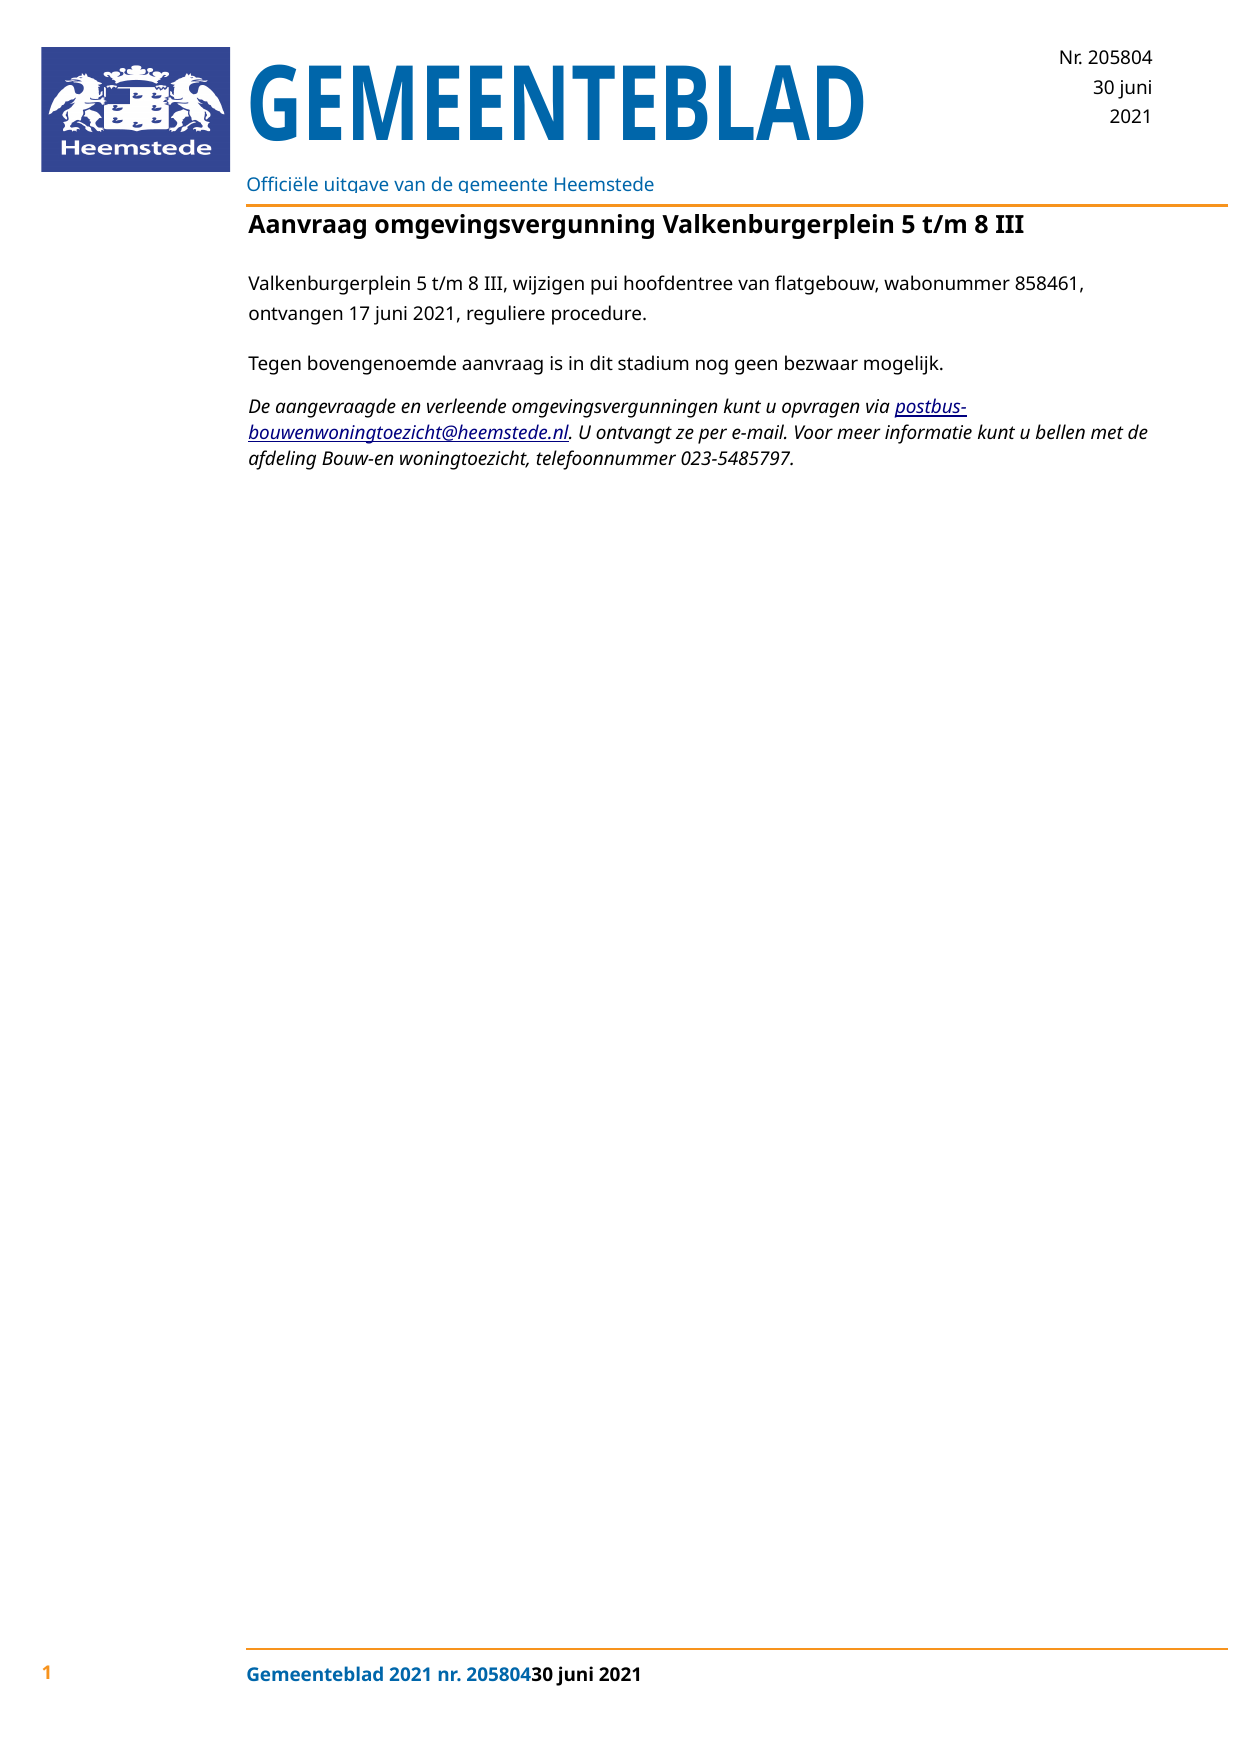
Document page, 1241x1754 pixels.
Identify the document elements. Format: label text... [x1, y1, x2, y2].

text De aangevraagde en verleende omgevingsvergunningen kunt u opvragen via postbus-bouwenwoningtoezicht@heemstede.nl. U ontvangt ze per e-mail. Voor meer informatie kunt u bellen met de afdeling Bouw-en woningtoezicht, telefoonnummer 023-5485797. [248, 393, 1152, 471]
picture [41, 47, 231, 172]
text Aanvraag omgevingsvergunning Valkenburgerplein 5 t/m 8 III [248, 207, 1152, 241]
text Valkenburgerplein 5 t/m 8 III, wijzigen pui hoofdentree van flatgebouw, wabonummer 858461, ontvangen 17 juni 2021, reguliere procedure. [248, 270, 1152, 326]
text Tegen bovengenoemde aanvraag is in dit stadium nog geen bezwaar mogelijk. [248, 350, 1152, 376]
